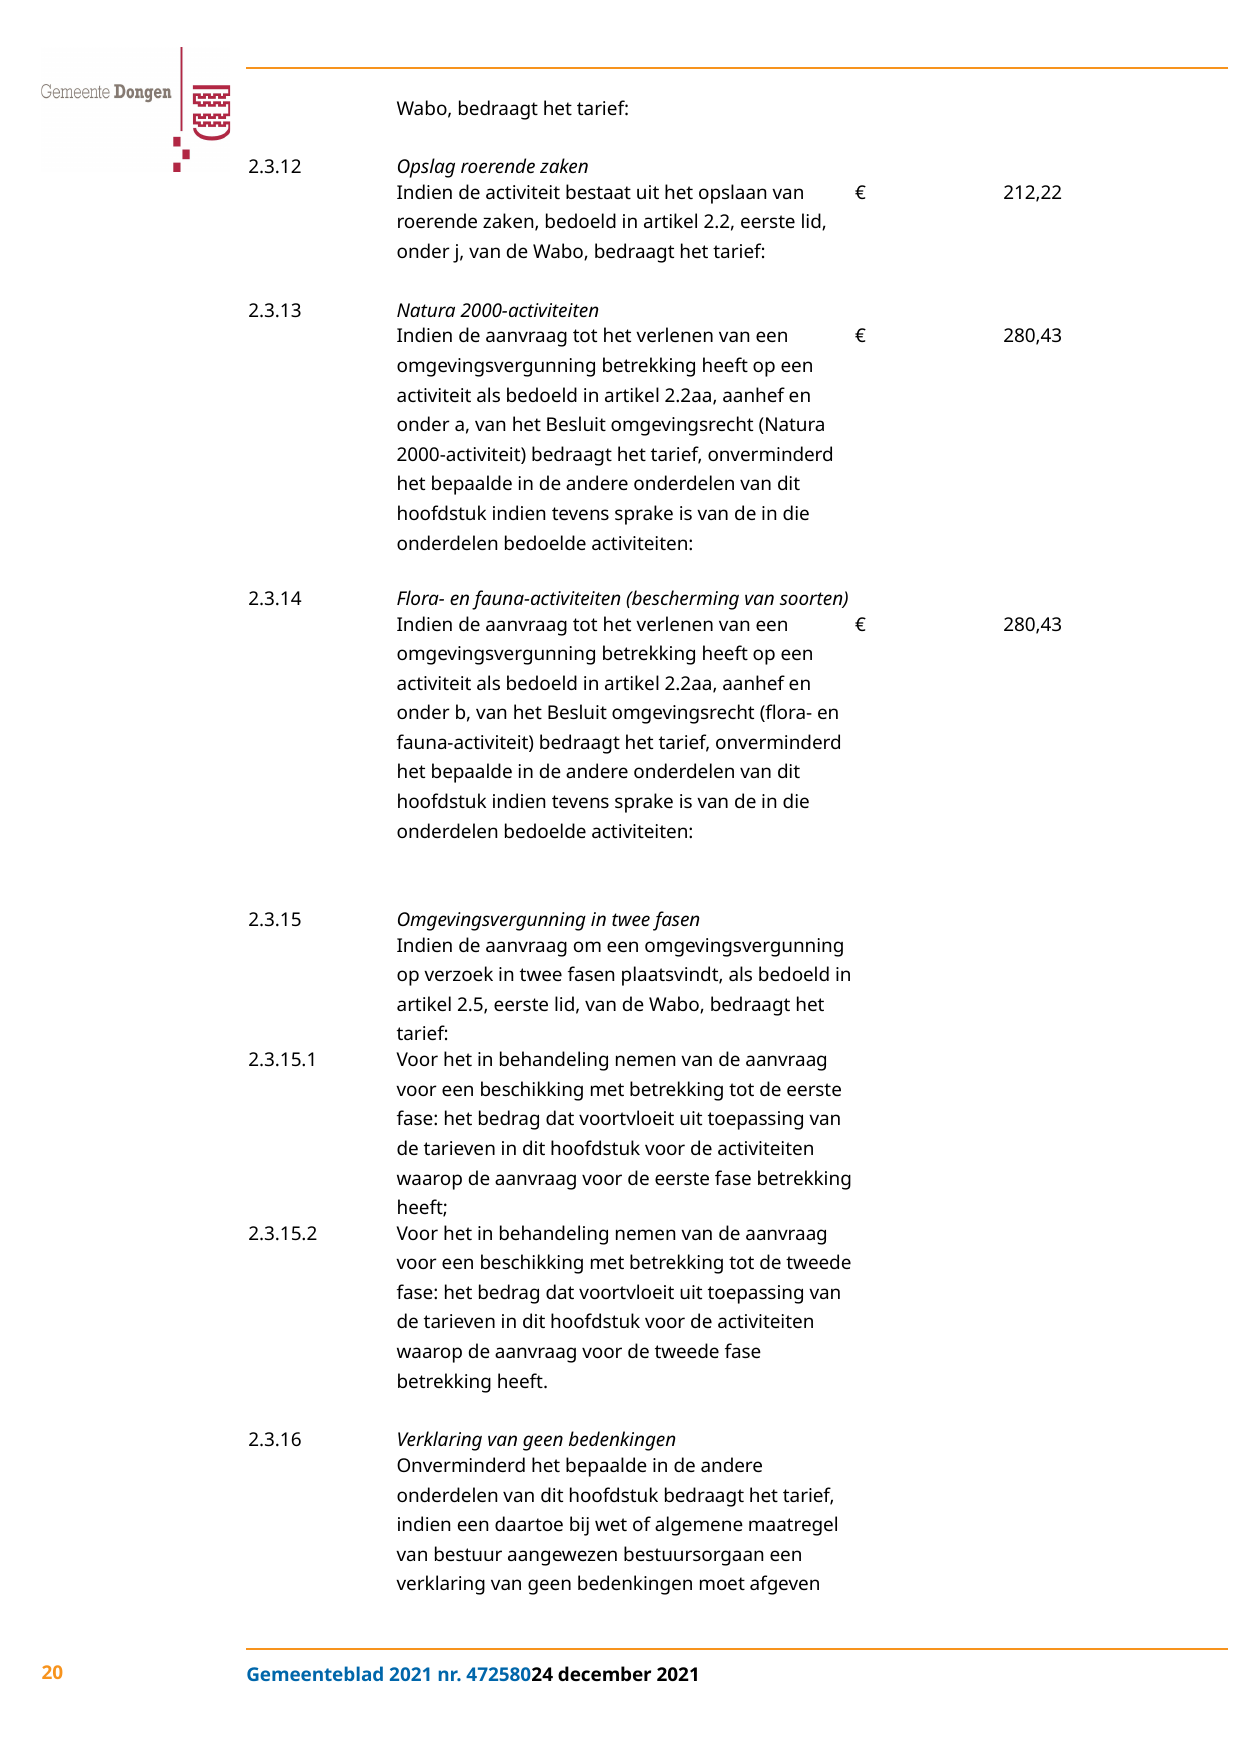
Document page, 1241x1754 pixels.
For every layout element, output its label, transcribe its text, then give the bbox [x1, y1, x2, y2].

table_header [855, 1427, 1003, 1452]
table_cell [1003, 1452, 1152, 1596]
table_cell 280,43 [1003, 611, 1152, 873]
table_cell Voor het in behandeling nemen van de aanvraag voor een beschikking met betrekking tot de tweede fase: het bedrag dat voortvloeit uit toepassing van de tarieven in dit hoofdstuk voor de activiteiten waarop de aanvraag voor de tweede fase betrekking heeft. [396, 1220, 855, 1394]
table_header [1003, 297, 1152, 323]
table_header [855, 297, 1003, 323]
table_cell [248, 611, 396, 873]
table_cell 2.3.14 [248, 585, 396, 611]
table_cell € [855, 179, 1003, 264]
table_cell [1003, 1220, 1152, 1394]
table_header [855, 154, 1003, 179]
table_cell 2.3.15.1 [248, 1046, 396, 1220]
table_header [1003, 1427, 1152, 1452]
table_cell [1003, 95, 1152, 121]
table_cell Onverminderd het bepaalde in de andere onderdelen van dit hoofdstuk bedraagt het tarief, indien een daartoe bij wet of algemene maatregel van bestuur aangewezen bestuursorgaan een verklaring van geen bedenkingen moet afgeven [396, 1452, 855, 1596]
table_cell [248, 179, 396, 264]
table_cell [248, 1452, 396, 1596]
table_cell [1003, 585, 1152, 611]
table_header Natura 2000-activiteiten [396, 297, 855, 323]
table_cell [855, 585, 1003, 611]
table_cell [248, 932, 396, 1046]
picture [41, 47, 231, 172]
table_cell Indien de aanvraag om een omgevingsvergunning op verzoek in twee fasen plaatsvindt, als bedoeld in artikel 2.5, eerste lid, van de Wabo, bedraagt het tarief: [396, 932, 855, 1046]
table_cell Voor het in behandeling nemen van de aanvraag voor een beschikking met betrekking tot de eerste fase: het bedrag dat voortvloeit uit toepassing van de tarieven in dit hoofdstuk voor de activiteiten waarop de aanvraag voor de eerste fase betrekking heeft; [396, 1046, 855, 1220]
table_cell [1003, 1046, 1152, 1220]
table_header 2.3.12 [248, 154, 396, 179]
table_cell Flora- en fauna-activiteiten (bescherming van soorten) [396, 585, 855, 611]
table_cell [248, 323, 396, 585]
table_cell € [855, 323, 1003, 585]
table_cell 280,43 [1003, 323, 1152, 585]
table_header 2.3.16 [248, 1427, 396, 1452]
table_header [1003, 906, 1152, 932]
table_cell 212,22 [1003, 179, 1152, 264]
table_cell [855, 1452, 1003, 1596]
table_cell Indien de activiteit bestaat uit het opslaan van roerende zaken, bedoeld in artikel 2.2, eerste lid, onder j, van de Wabo, bedraagt het tarief: [396, 179, 855, 264]
table_cell 2.3.15.2 [248, 1220, 396, 1394]
table_header Omgevingsvergunning in twee fasen [396, 906, 855, 932]
table_cell [855, 932, 1003, 1046]
table_cell [855, 1046, 1003, 1220]
table_header 2.3.13 [248, 297, 396, 323]
table_cell € [855, 611, 1003, 873]
table_header 2.3.15 [248, 906, 396, 932]
table_cell Indien de aanvraag tot het verlenen van een omgevingsvergunning betrekking heeft op een activiteit als bedoeld in artikel 2.2aa, aanhef en onder b, van het Besluit omgevingsrecht (flora- en fauna-activiteit) bedraagt het tarief, onverminderd het bepaalde in de andere onderdelen van dit hoofdstuk indien tevens sprake is van de in die onderdelen bedoelde activiteiten: [396, 611, 855, 873]
table_header [1003, 154, 1152, 179]
table_cell [248, 95, 396, 121]
table_cell Indien de aanvraag tot het verlenen van een omgevingsvergunning betrekking heeft op een activiteit als bedoeld in artikel 2.2aa, aanhef en onder a, van het Besluit omgevingsrecht (Natura 2000-activiteit) bedraagt het tarief, onverminderd het bepaalde in de andere onderdelen van dit hoofdstuk indien tevens sprake is van de in die onderdelen bedoelde activiteiten: [396, 323, 855, 585]
table_cell [855, 95, 1003, 121]
table_header [855, 906, 1003, 932]
table_cell Wabo, bedraagt het tarief: [396, 95, 855, 121]
table_cell [1003, 932, 1152, 1046]
table_header Verklaring van geen bedenkingen [396, 1427, 855, 1452]
table_cell [855, 1220, 1003, 1394]
table_header Opslag roerende zaken [396, 154, 855, 179]
